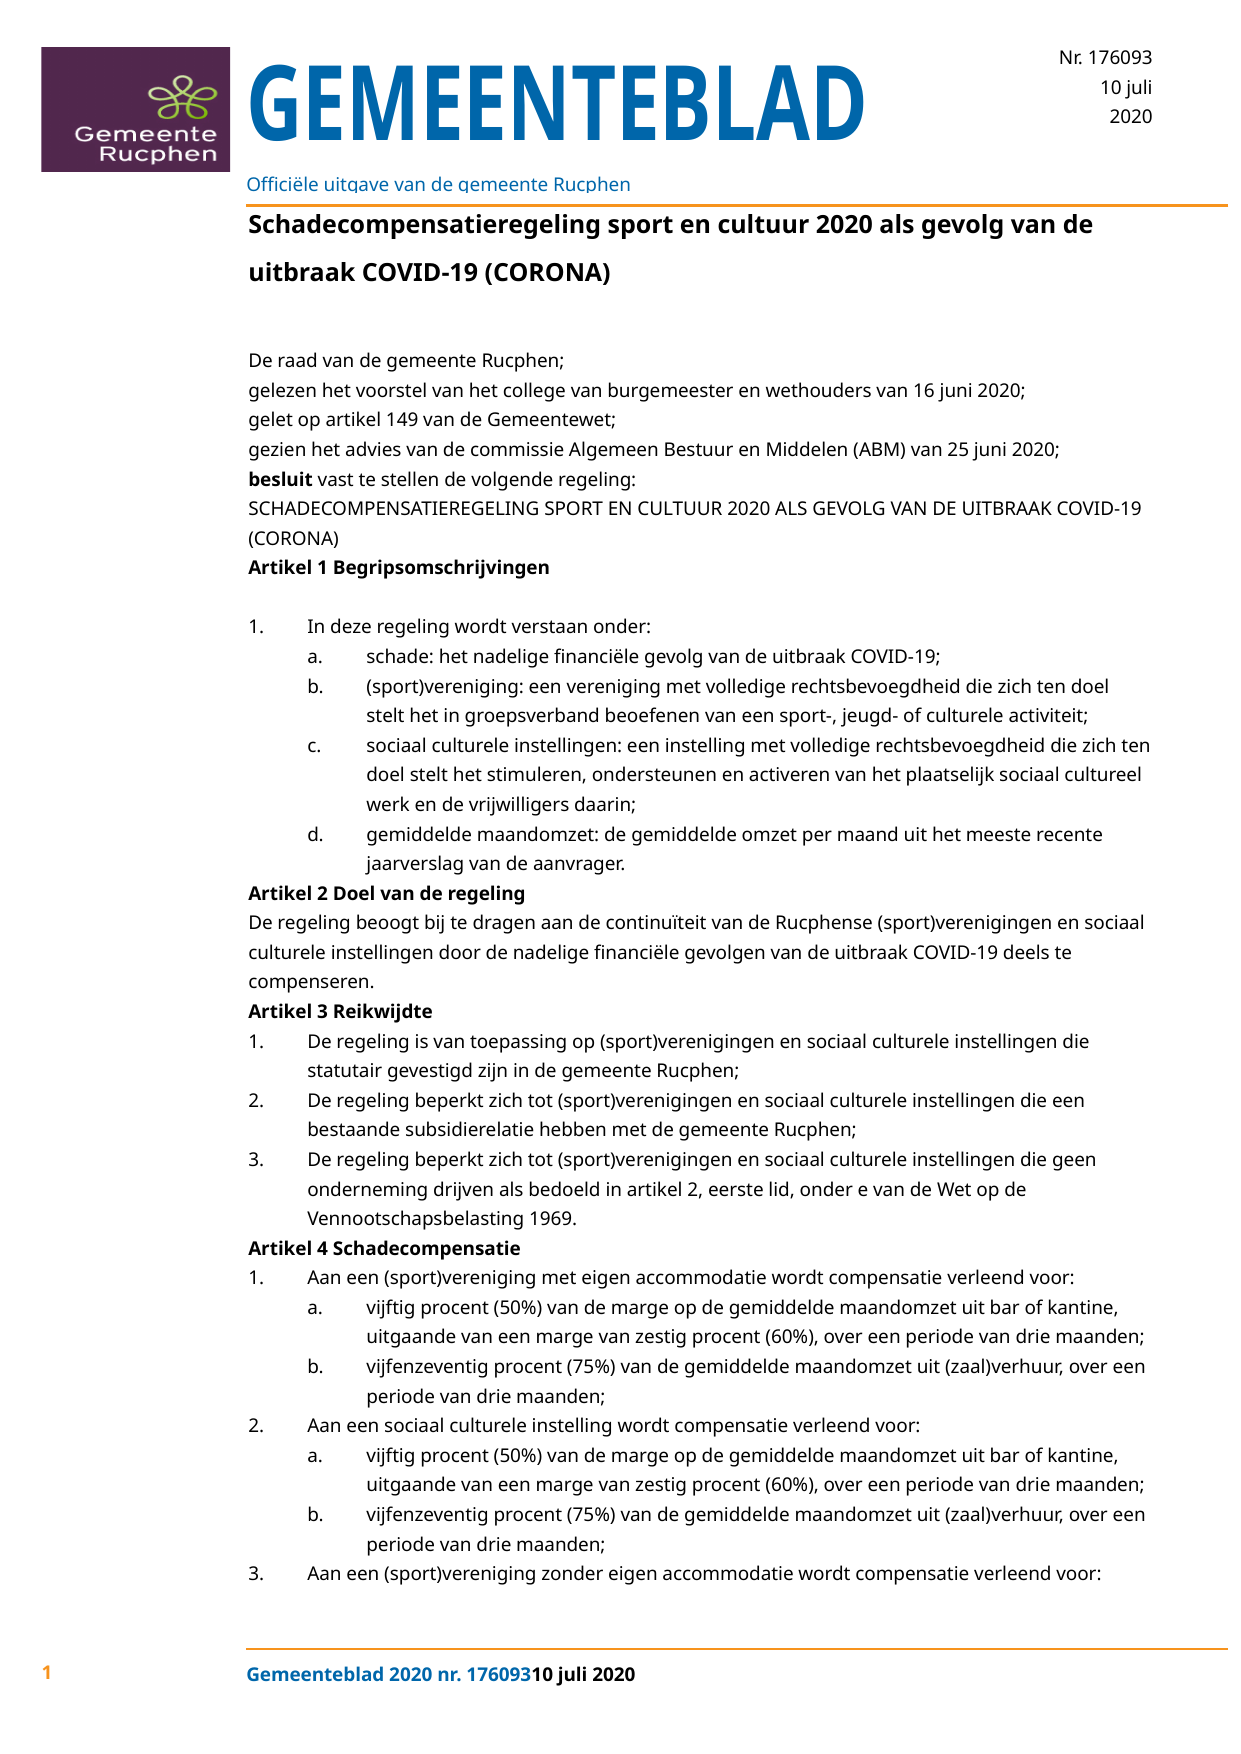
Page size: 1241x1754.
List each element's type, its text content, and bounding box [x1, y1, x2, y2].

text De regeling beoogt bij te dragen aan de continuïteit van de Rucphense (sport)verenigingen en sociaal culturele instellingen door de nadelige financiële gevolgen van de uitbraak COVID-19 deels te compenseren. [248, 909, 1152, 994]
list vijftig procent (50%) van de marge op de gemiddelde maandomzet uit bar of kantine, uitgaande van een marge van zestig procent (60%), over een periode van drie maanden; [307, 1442, 1152, 1497]
text Artikel 4 Schadecompensatie [248, 1235, 1152, 1261]
list (sport)vereniging: een vereniging met volledige rechtsbevoegdheid die zich ten doel stelt het in groepsverband beoefenen van een sport-, jeugd- of culturele activiteit; [307, 673, 1152, 728]
list De regeling is van toepassing op (sport)verenigingen en sociaal culturele instellingen die statutair gevestigd zijn in de gemeente Rucphen; [248, 1028, 1152, 1083]
list De regeling beperkt zich tot (sport)verenigingen en sociaal culturele instellingen die een bestaande subsidierelatie hebben met de gemeente Rucphen; [248, 1087, 1152, 1142]
list Aan een sociaal culturele instelling wordt compensatie verleend voor: [248, 1412, 1152, 1438]
picture [41, 47, 231, 172]
text Artikel 3 Reikwijdte [248, 998, 1152, 1024]
list In deze regeling wordt verstaan onder: [248, 614, 1152, 639]
list vijftig procent (50%) van de marge op de gemiddelde maandomzet uit bar of kantine, uitgaande van een marge van zestig procent (60%), over een periode van drie maanden; [307, 1294, 1152, 1349]
text Artikel 2 Doel van de regeling [248, 880, 1152, 906]
list vijfenzeventig procent (75%) van de gemiddelde maandomzet uit (zaal)verhuur, over een periode van drie maanden; [307, 1501, 1152, 1557]
text SCHADECOMPENSATIEREGELING SPORT EN CULTUUR 2020 ALS GEVOLG VAN DE UITBRAAK COVID-19 (CORONA) [248, 495, 1152, 551]
text besluit vast te stellen de volgende regeling: [248, 466, 1152, 492]
text gelet op artikel 149 van de Gemeentewet; [248, 407, 1152, 432]
list De regeling beperkt zich tot (sport)verenigingen en sociaal culturele instellingen die geen onderneming drijven als bedoeld in artikel 2, eerste lid, onder e van de Wet op de Vennootschapsbelasting 1969. [248, 1146, 1152, 1231]
list schade: het nadelige financiële gevolg van de uitbraak COVID-19; [307, 643, 1152, 669]
text Schadecompensatieregeling sport en cultuur 2020 als gevolg van de uitbraak COVID-19 (CORONA) [248, 207, 1152, 288]
list Aan een (sport)vereniging zonder eigen accommodatie wordt compensatie verleend voor: [248, 1560, 1152, 1586]
list vijfenzeventig procent (75%) van de gemiddelde maandomzet uit (zaal)verhuur, over een periode van drie maanden; [307, 1353, 1152, 1409]
text Artikel 1 Begripsomschrijvingen [248, 554, 1152, 580]
list sociaal culturele instellingen: een instelling met volledige rechtsbevoegdheid die zich ten doel stelt het stimuleren, ondersteunen en activeren van het plaatselijk sociaal cultureel werk en de vrijwilligers daarin; [307, 732, 1152, 817]
text De raad van de gemeente Rucphen; [248, 347, 1152, 373]
text gelezen het voorstel van het college van burgemeester en wethouders van 16 juni 2020; [248, 377, 1152, 403]
list Aan een (sport)vereniging met eigen accommodatie wordt compensatie verleend voor: [248, 1264, 1152, 1290]
text gezien het advies van de commissie Algemeen Bestuur en Middelen (ABM) van 25 juni 2020; [248, 436, 1152, 462]
list gemiddelde maandomzet: de gemiddelde omzet per maand uit het meeste recente jaarverslag van de aanvrager. [307, 821, 1152, 876]
